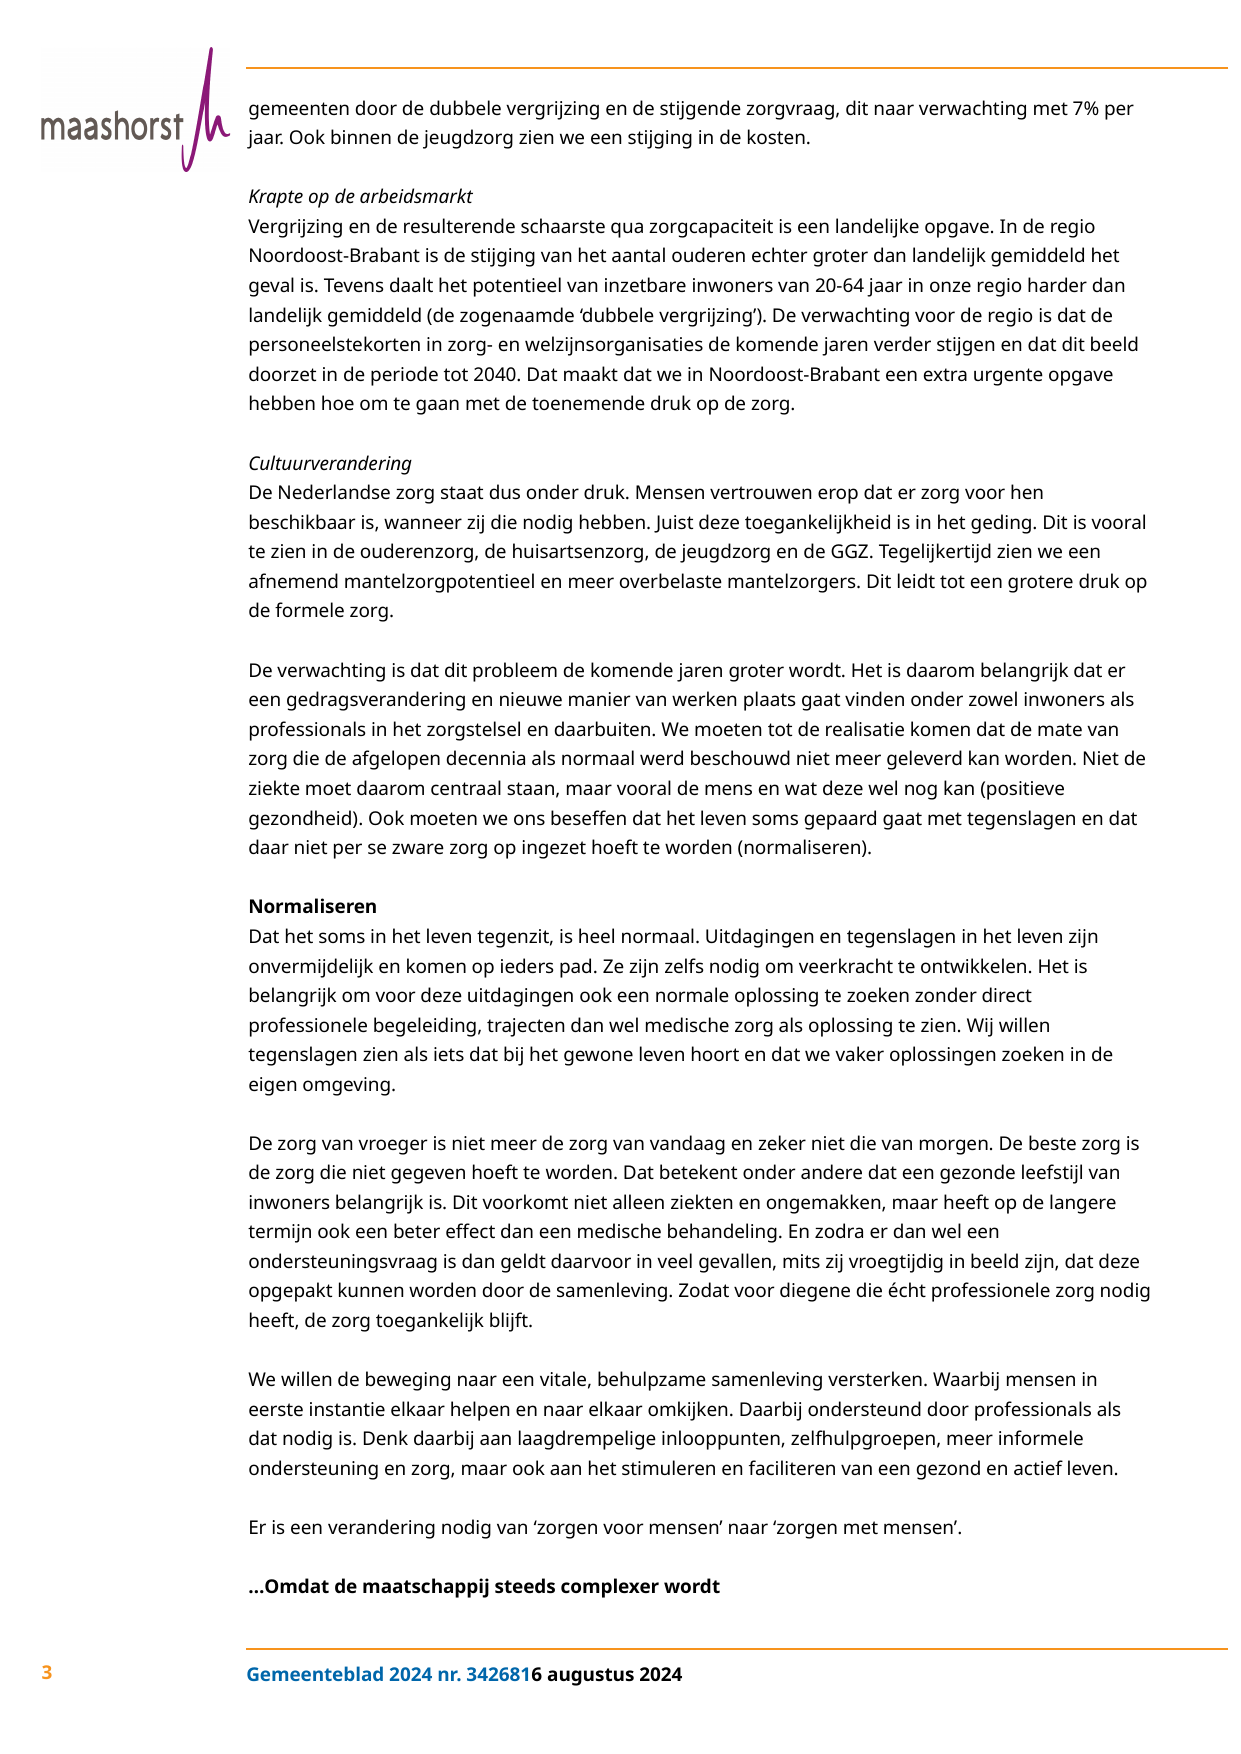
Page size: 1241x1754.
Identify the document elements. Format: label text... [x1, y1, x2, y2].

picture [41, 47, 231, 172]
text De Nederlandse zorg staat dus onder druk. Mensen vertrouwen erop dat er zorg voor hen beschikbaar is, wanneer zij die nodig hebben. Juist deze toegankelijkheid is in het geding. Dit is vooral te zien in de ouderenzorg, de huisartsenzorg, de jeugdzorg en de GGZ. Tegelijkertijd zien we een afnemend mantelzorgpotentieel en meer overbelaste mantelzorgers. Dit leidt tot een grotere druk op de formele zorg. [248, 479, 1152, 623]
text …Omdat de maatschappij steeds complexer wordt [248, 1573, 1152, 1599]
text Vergrijzing en de resulterende schaarste qua zorgcapaciteit is een landelijke opgave. In de regio Noordoost-Brabant is de stijging van het aantal ouderen echter groter dan landelijk gemiddeld het geval is. Tevens daalt het potentieel van inzetbare inwoners van 20-64 jaar in onze regio harder dan landelijk gemiddeld (de zogenaamde ‘dubbele vergrijzing’). De verwachting voor de regio is dat de personeelstekorten in zorg- en welzijnsorganisaties de komende jaren verder stijgen en dat dit beeld doorzet in de periode tot 2040. Dat maakt dat we in Noordoost-Brabant een extra urgente opgave hebben hoe om te gaan met de toenemende druk op de zorg. [248, 213, 1152, 416]
text We willen de beweging naar een vitale, behulpzame samenleving versterken. Waarbij mensen in eerste instantie elkaar helpen en naar elkaar omkijken. Daarbij ondersteund door professionals als dat nodig is. Denk daarbij aan laagdrempelige inlooppunten, zelfhulpgroepen, meer informele ondersteuning en zorg, maar ook aan het stimuleren en faciliteren van een gezond en actief leven. [248, 1366, 1152, 1481]
text De zorg van vroeger is niet meer de zorg van vandaag en zeker niet die van morgen. De beste zorg is de zorg die niet gegeven hoeft te worden. Dat betekent onder andere dat een gezonde leefstijl van inwoners belangrijk is. Dit voorkomt niet alleen ziekten en ongemakken, maar heeft op de langere termijn ook een beter effect dan een medische behandeling. En zodra er dan wel een ondersteuningsvraag is dan geldt daarvoor in veel gevallen, mits zij vroegtijdig in beeld zijn, dat deze opgepakt kunnen worden door de samenleving. Zodat voor diegene die écht professionele zorg nodig heeft, de zorg toegankelijk blijft. [248, 1130, 1152, 1333]
text Cultuurverandering [248, 450, 1152, 476]
text gemeenten door de dubbele vergrijzing en de stijgende zorgvraag, dit naar verwachting met 7% per jaar. Ook binnen de jeugdzorg zien we een stijging in de kosten. [248, 95, 1152, 150]
text Krapte op de arbeidsmarkt [248, 183, 1152, 209]
table_header Normaliseren Dat het soms in het leven tegenzit, is heel normaal. Uitdagingen en tegenslagen in het leven zijn onvermijdelijk en komen op ieders pad. Ze zijn zelfs nodig om veerkracht te ontwikkelen. Het is belangrijk om voor deze uitdagingen ook een normale oplossing te zoeken zonder direct professionele begeleiding, trajecten dan wel medische zorg als oplossing te zien. Wij willen tegenslagen zien als iets dat bij het gewone leven hoort en dat we vaker oplossingen zoeken in de eigen omgeving. [248, 894, 1152, 1097]
text Er is een verandering nodig van ‘zorgen voor mensen’ naar ‘zorgen met mensen’. [248, 1514, 1152, 1540]
text De verwachting is dat dit probleem de komende jaren groter wordt. Het is daarom belangrijk dat er een gedragsverandering en nieuwe manier van werken plaats gaat vinden onder zowel inwoners als professionals in het zorgstelsel en daarbuiten. We moeten tot de realisatie komen dat de mate van zorg die de afgelopen decennia als normaal werd beschouwd niet meer geleverd kan worden. Niet de ziekte moet daarom centraal staan, maar vooral de mens en wat deze wel nog kan (positieve gezondheid). Ook moeten we ons beseffen dat het leven soms gepaard gaat met tegenslagen en dat daar niet per se zware zorg op ingezet hoeft te worden (normaliseren). [248, 657, 1152, 860]
